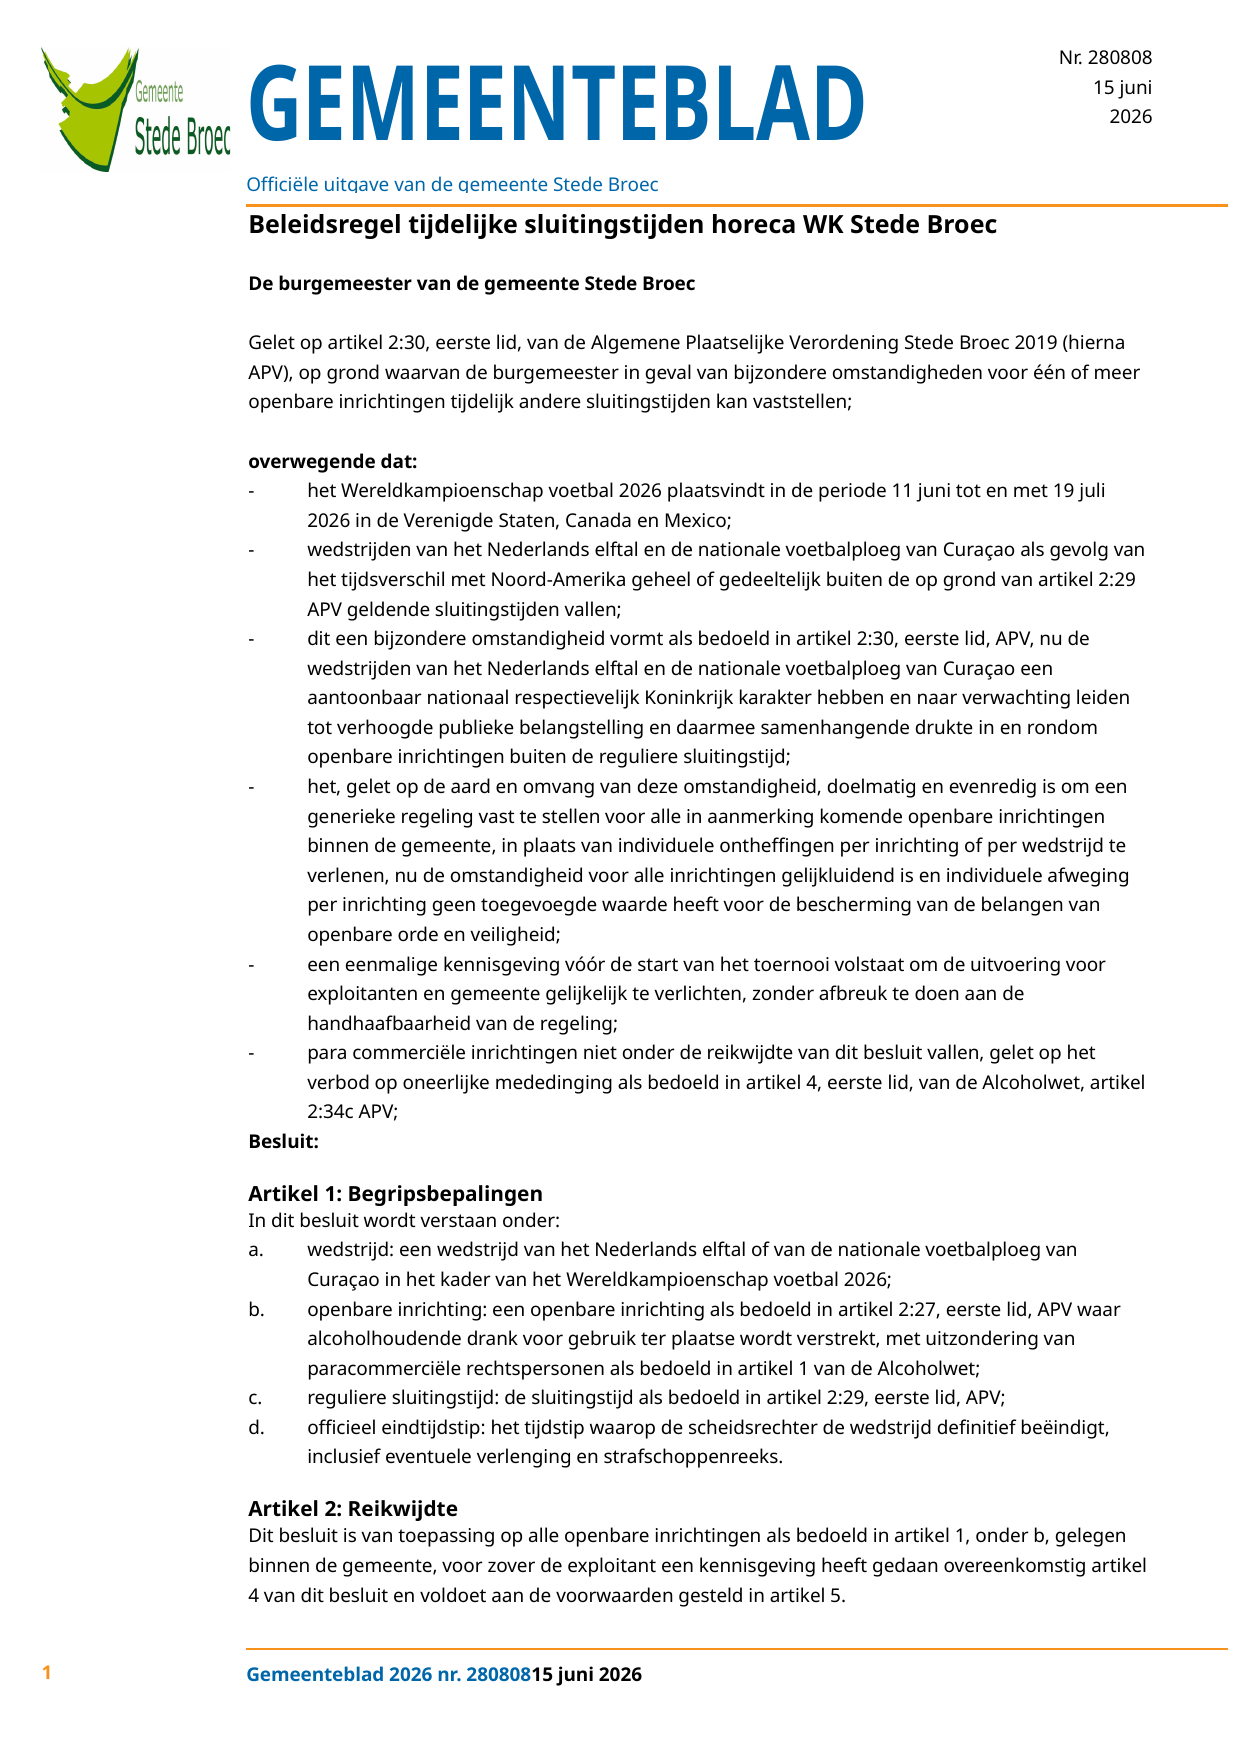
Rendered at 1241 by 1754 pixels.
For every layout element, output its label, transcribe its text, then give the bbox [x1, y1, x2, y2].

list dit een bijzondere omstandigheid vormt als bedoeld in artikel 2:30, eerste lid, APV, nu de wedstrijden van het Nederlands elftal en de nationale voetbalploeg van Curaçao een aantoonbaar nationaal respectievelijk Koninkrijk karakter hebben en naar verwachting leiden tot verhoogde publieke belangstelling en daarmee samenhangende drukte in en rondom openbare inrichtingen buiten de reguliere sluitingstijd; [248, 625, 1152, 769]
list officieel eindtijdstip: het tijdstip waarop de scheidsrechter de wedstrijd definitief beëindigt, inclusief eventuele verlenging en strafschoppenreeks. [248, 1414, 1152, 1469]
list wedstrijd: een wedstrijd van het Nederlands elftal of van de nationale voetbalploeg van Curaçao in het kader van het Wereldkampioenschap voetbal 2026; [248, 1237, 1152, 1292]
list het Wereldkampioenschap voetbal 2026 plaatsvindt in de periode 11 juni tot en met 19 juli 2026 in de Verenigde Staten, Canada en Mexico; [248, 477, 1152, 533]
text Artikel 2: Reikwijdte [248, 1494, 1152, 1523]
picture [41, 47, 231, 172]
text In dit besluit wordt verstaan onder: [248, 1207, 1152, 1233]
text Dit besluit is van toepassing op alle openbare inrichtingen als bedoeld in artikel 1, onder b, gelegen binnen de gemeente, voor zover de exploitant een kennisgeving heeft gedaan overeenkomstig artikel 4 van dit besluit en voldoet aan de voorwaarden gesteld in artikel 5. [248, 1523, 1152, 1607]
list para commerciële inrichtingen niet onder de reikwijdte van dit besluit vallen, gelet op het verbod op oneerlijke mededinging als bedoeld in artikel 4, eerste lid, van de Alcoholwet, artikel 2:34c APV; [248, 1039, 1152, 1124]
text Besluit: [248, 1128, 1152, 1154]
list wedstrijden van het Nederlands elftal en de nationale voetbalploeg van Curaçao als gevolg van het tijdsverschil met Noord-Amerika geheel of gedeeltelijk buiten de op grond van artikel 2:29 APV geldende sluitingstijden vallen; [248, 537, 1152, 621]
text Artikel 1: Begripsbepalingen [248, 1179, 1152, 1207]
text De burgemeester van de gemeente Stede Broec [248, 270, 1152, 296]
list openbare inrichting: een openbare inrichting als bedoeld in artikel 2:27, eerste lid, APV waar alcoholhoudende drank voor gebruik ter plaatse wordt verstrekt, met uitzondering van paracommerciële rechtspersonen als bedoeld in artikel 1 van de Alcoholwet; [248, 1296, 1152, 1381]
text overwegende dat: [248, 448, 1152, 473]
list reguliere sluitingstijd: de sluitingstijd als bedoeld in artikel 2:29, eerste lid, APV; [248, 1384, 1152, 1410]
list het, gelet op de aard en omvang van deze omstandigheid, doelmatig en evenredig is om een generieke regeling vast te stellen voor alle in aanmerking komende openbare inrichtingen binnen de gemeente, in plaats van individuele ontheffingen per inrichting of per wedstrijd te verlenen, nu de omstandigheid voor alle inrichtingen gelijkluidend is en individuele afweging per inrichting geen toegevoegde waarde heeft voor de bescherming van de belangen van openbare orde en veiligheid; [248, 773, 1152, 947]
text Beleidsregel tijdelijke sluitingstijden horeca WK Stede Broec [248, 207, 1152, 241]
text Gelet op artikel 2:30, eerste lid, van de Algemene Plaatselijke Verordening Stede Broec 2019 (hierna APV), op grond waarvan de burgemeester in geval van bijzondere omstandigheden voor één of meer openbare inrichtingen tijdelijk andere sluitingstijden kan vaststellen; [248, 329, 1152, 414]
list een eenmalige kennisgeving vóór de start van het toernooi volstaat om de uitvoering voor exploitanten en gemeente gelijkelijk te verlichten, zonder afbreuk te doen aan de handhaafbaarheid van de regeling; [248, 951, 1152, 1036]
